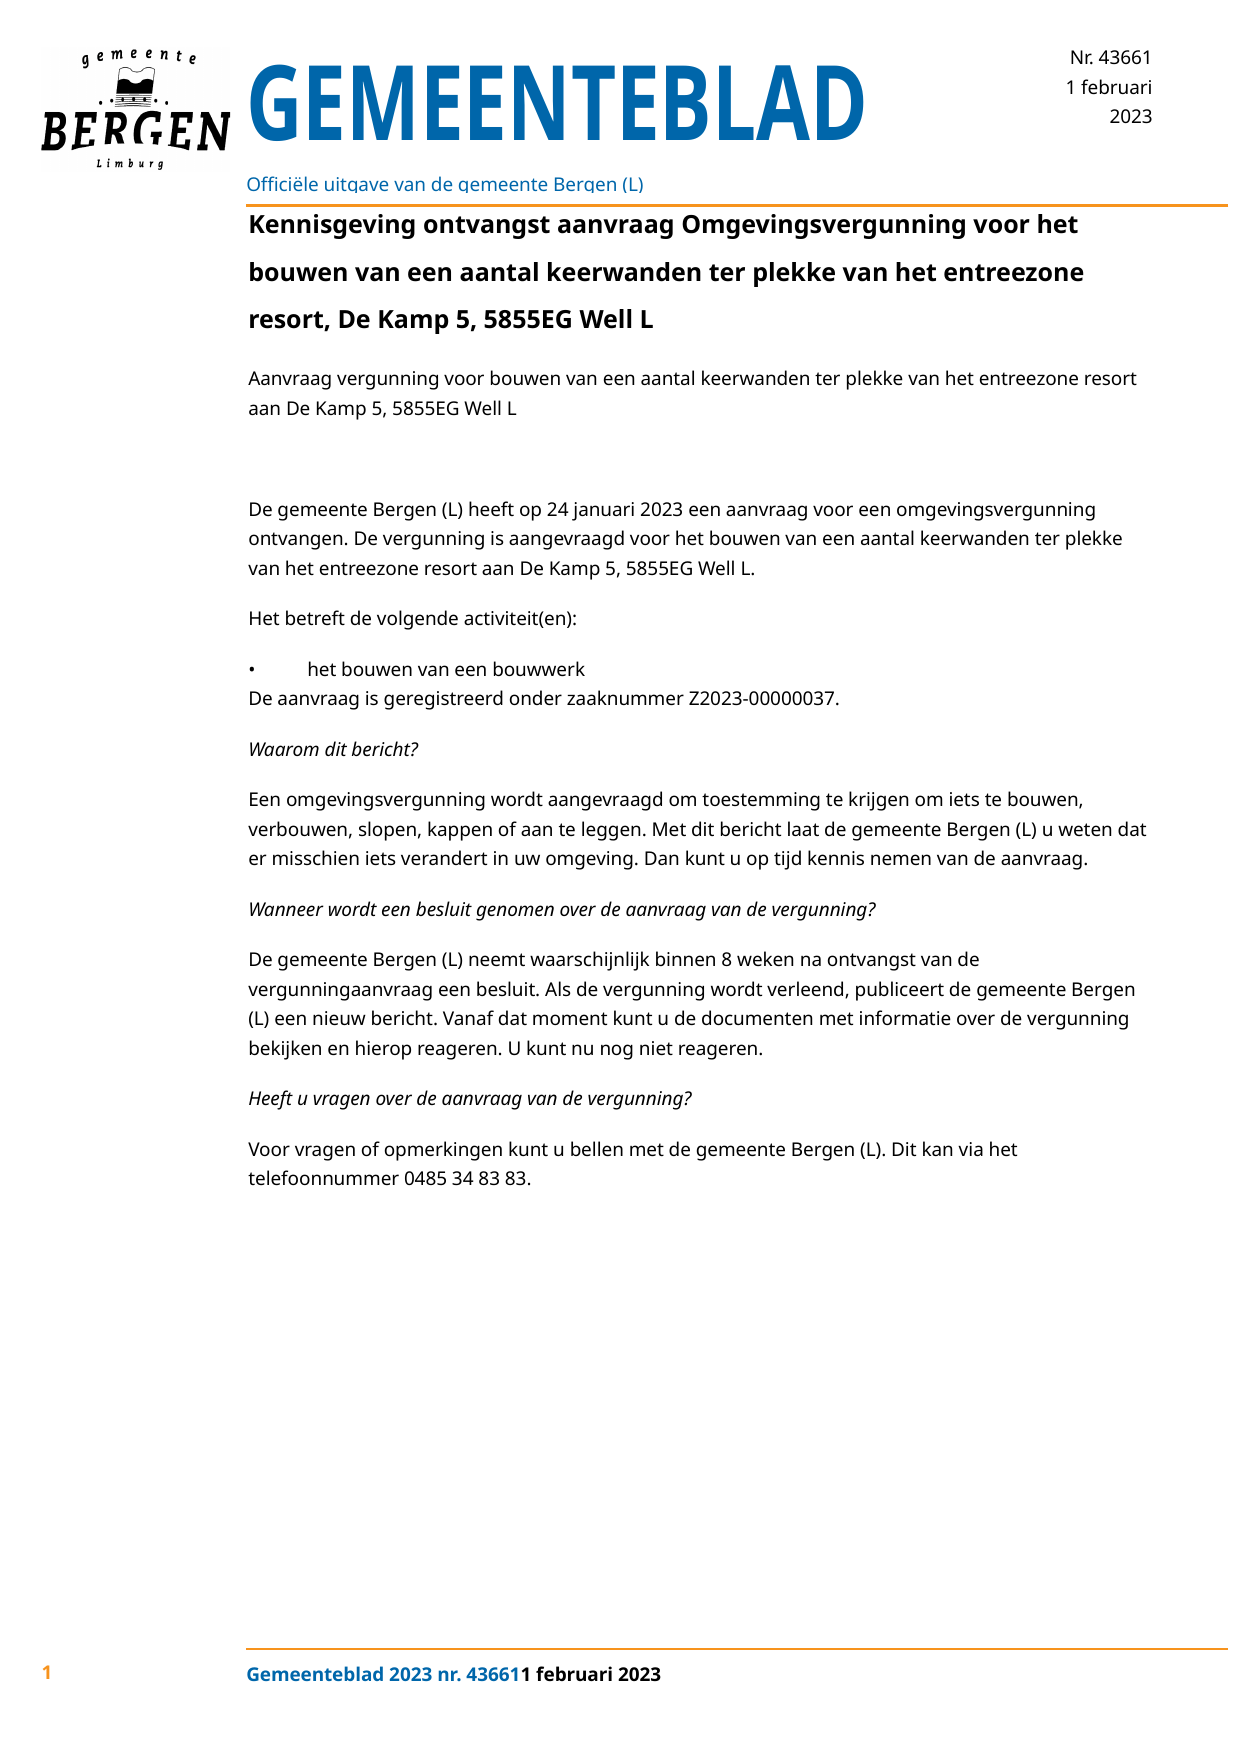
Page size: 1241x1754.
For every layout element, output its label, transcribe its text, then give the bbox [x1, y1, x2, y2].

text Aanvraag vergunning voor bouwen van een aantal keerwanden ter plekke van het entreezone resort aan De Kamp 5, 5855EG Well L [248, 366, 1152, 421]
list het bouwen van een bouwwerk [248, 656, 1152, 682]
text De gemeente Bergen (L) neemt waarschijnlijk binnen 8 weken na ontvangst van de vergunningaanvraag een besluit. Als de vergunning wordt verleend, publiceert de gemeente Bergen (L) een nieuw bericht. Vanaf dat moment kunt u de documenten met informatie over de vergunning bekijken en hierop reageren. U kunt nu nog niet reageren. [248, 946, 1152, 1061]
text Kennisgeving ontvangst aanvraag Omgevingsvergunning voor het bouwen van een aantal keerwanden ter plekke van het entreezone resort, De Kamp 5, 5855EG Well L [248, 207, 1152, 336]
picture [41, 47, 231, 172]
text Het betreft de volgende activiteit(en): [248, 606, 1152, 631]
text Voor vragen of opmerkingen kunt u bellen met de gemeente Bergen (L). Dit kan via het telefoonnummer 0485 34 83 83. [248, 1136, 1152, 1191]
text Een omgevingsvergunning wordt aangevraagd om toestemming te krijgen om iets te bouwen, verbouwen, slopen, kappen of aan te leggen. Met dit bericht laat de gemeente Bergen (L) u weten dat er misschien iets verandert in uw omgeving. Dan kunt u op tijd kennis nemen van de aanvraag. [248, 786, 1152, 871]
text De aanvraag is geregistreerd onder zaaknummer Z2023-00000037. [248, 686, 1152, 711]
text Wanneer wordt een besluit genomen over de aanvraag van de vergunning? [248, 896, 1152, 922]
text Heeft u vragen over de aanvraag van de vergunning? [248, 1086, 1152, 1111]
text De gemeente Bergen (L) heeft op 24 januari 2023 een aanvraag voor een omgevingsvergunning ontvangen. De vergunning is aangevraagd voor het bouwen van een aantal keerwanden ter plekke van het entreezone resort aan De Kamp 5, 5855EG Well L. [248, 496, 1152, 581]
text Waarom dit bericht? [248, 736, 1152, 762]
